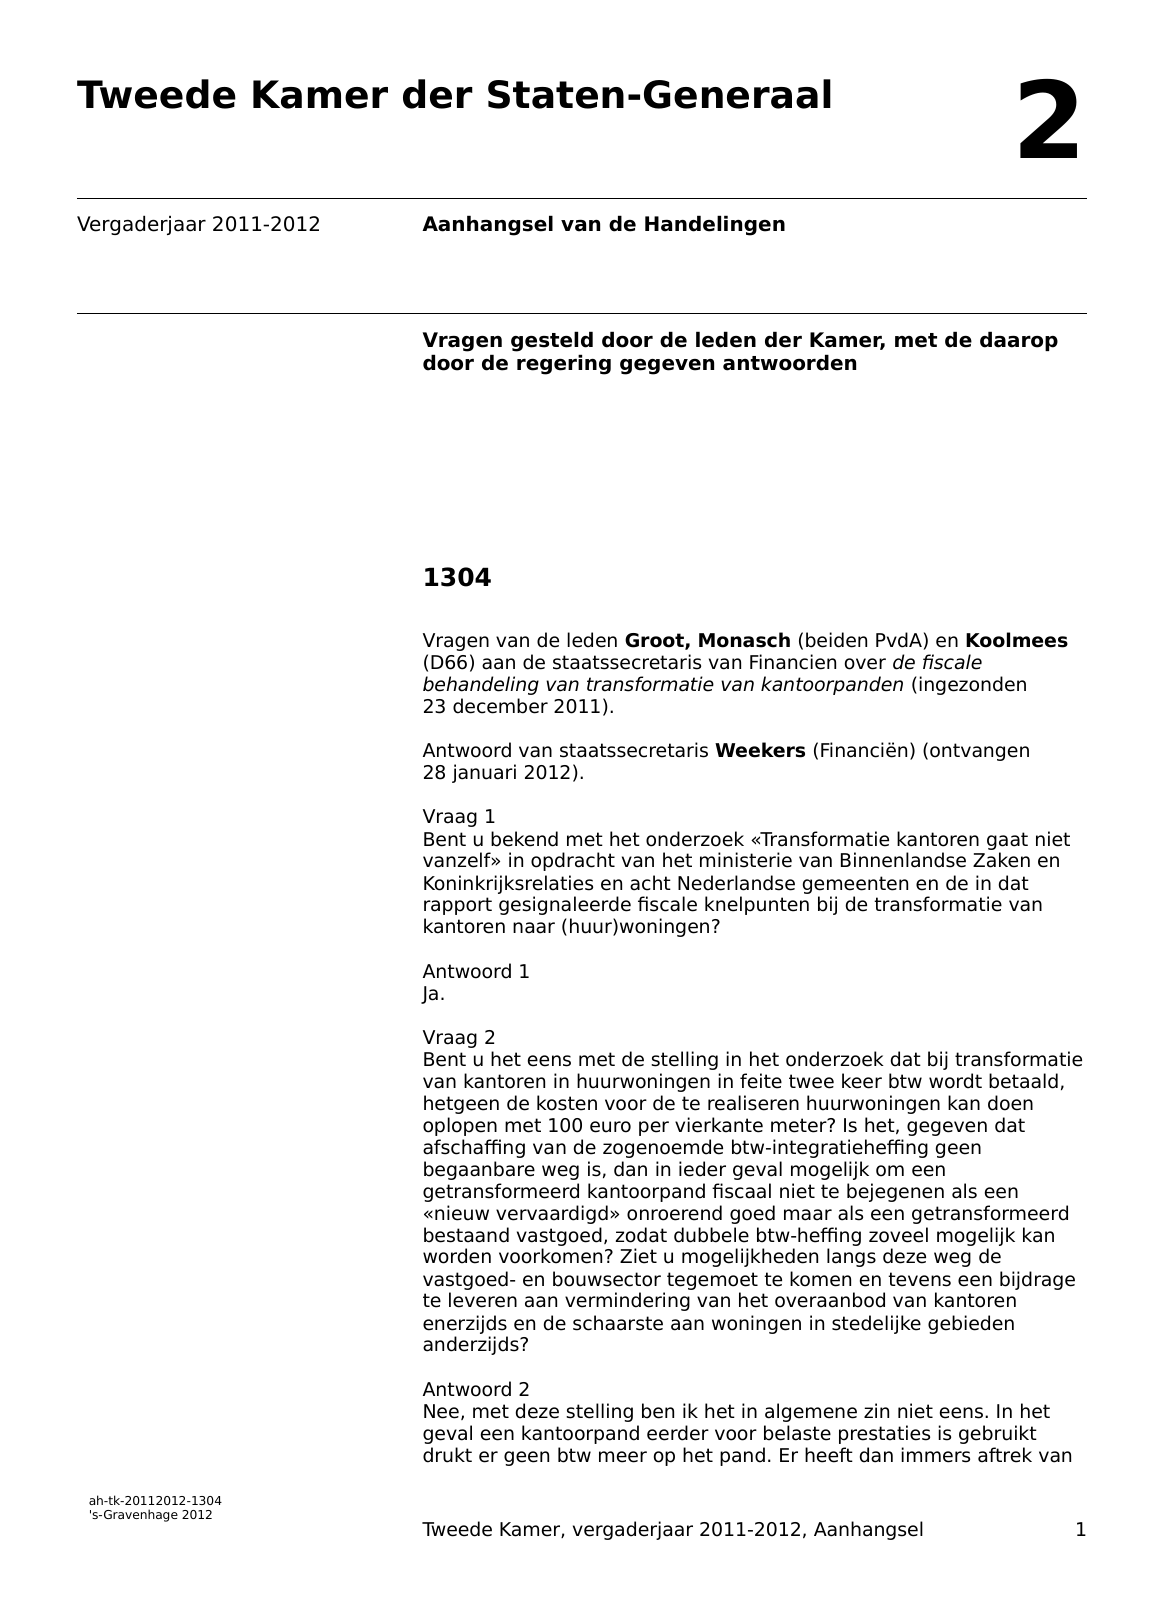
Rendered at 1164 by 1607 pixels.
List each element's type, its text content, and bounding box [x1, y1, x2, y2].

table_cell [77, 314, 422, 375]
text ah-tk-20112012-1304 [88, 1494, 323, 1508]
text Vragen van de leden Groot, Monasch (beiden PvdA) en Koolmees (D66) aan de staatssecretaris van Financien over de fiscale behandeling van transformatie van kantoorpanden (ingezonden 23 december 2011). [422, 630, 1087, 718]
text Antwoord 1 [422, 961, 1087, 982]
table_cell Vragen gesteld door de leden der Kamer, met de daarop door de regering gegeven antwoorden [422, 314, 1087, 375]
text Vraag 1 [422, 806, 1087, 828]
text Antwoord 2 [422, 1378, 1087, 1401]
text Ja. [422, 982, 1087, 1004]
table_cell Vergaderjaar 2011-2012 [77, 199, 422, 313]
table_cell Aanhangsel van de Handelingen [422, 199, 1087, 313]
table_header Tweede Kamer der Staten-Generaal [77, 59, 886, 198]
text Bent u het eens met de stelling in het onderzoek dat bij transformatie van kantoren in huurwoningen in feite twee keer btw wordt betaald, hetgeen de kosten voor de te realiseren huurwoningen kan doen oplopen met 100 euro per vierkante meter? Is het, gegeven dat afschaffing van de zogenoemde btw-integratieheffing geen begaanbare weg is, dan in ieder geval mogelijk om een getransformeerd kantoorpand fiscaal niet te bejegenen als een «nieuw vervaardigd» onroerend goed maar als een getransformeerd bestaand vastgoed, zodat dubbele btw-heffing zoveel mogelijk kan worden voorkomen? Ziet u mogelijkheden langs deze weg de vastgoed- en bouwsector tegemoet te komen en tevens een bijdrage te leveren aan vermindering van het overaanbod van kantoren enerzijds en de schaarste aan woningen in stedelijke gebieden anderzijds? [422, 1049, 1087, 1356]
text 's-Gravenhage 2012 [88, 1508, 323, 1522]
text Nee, met deze stelling ben ik het in algemene zin niet eens. In het geval een kantoorpand eerder voor belaste prestaties is gebruikt drukt er geen btw meer op het pand. Er heeft dan immers aftrek van [422, 1401, 1087, 1466]
text Vraag 2 [422, 1027, 1087, 1049]
text Bent u bekend met het onderzoek «Transformatie kantoren gaat niet vanzelf» in opdracht van het ministerie van Binnenlandse Zaken en Koninkrijksrelaties en acht Nederlandse gemeenten en de in dat rapport gesignaleerde fiscale knelpunten bij de transformatie van kantoren naar (huur)woningen? [422, 828, 1087, 938]
table_header 2 [886, 59, 1087, 198]
text 1304 [422, 563, 1087, 592]
text Antwoord van staatssecretaris Weekers (Financiën) (ontvangen 28 januari 2012). [422, 740, 1087, 784]
